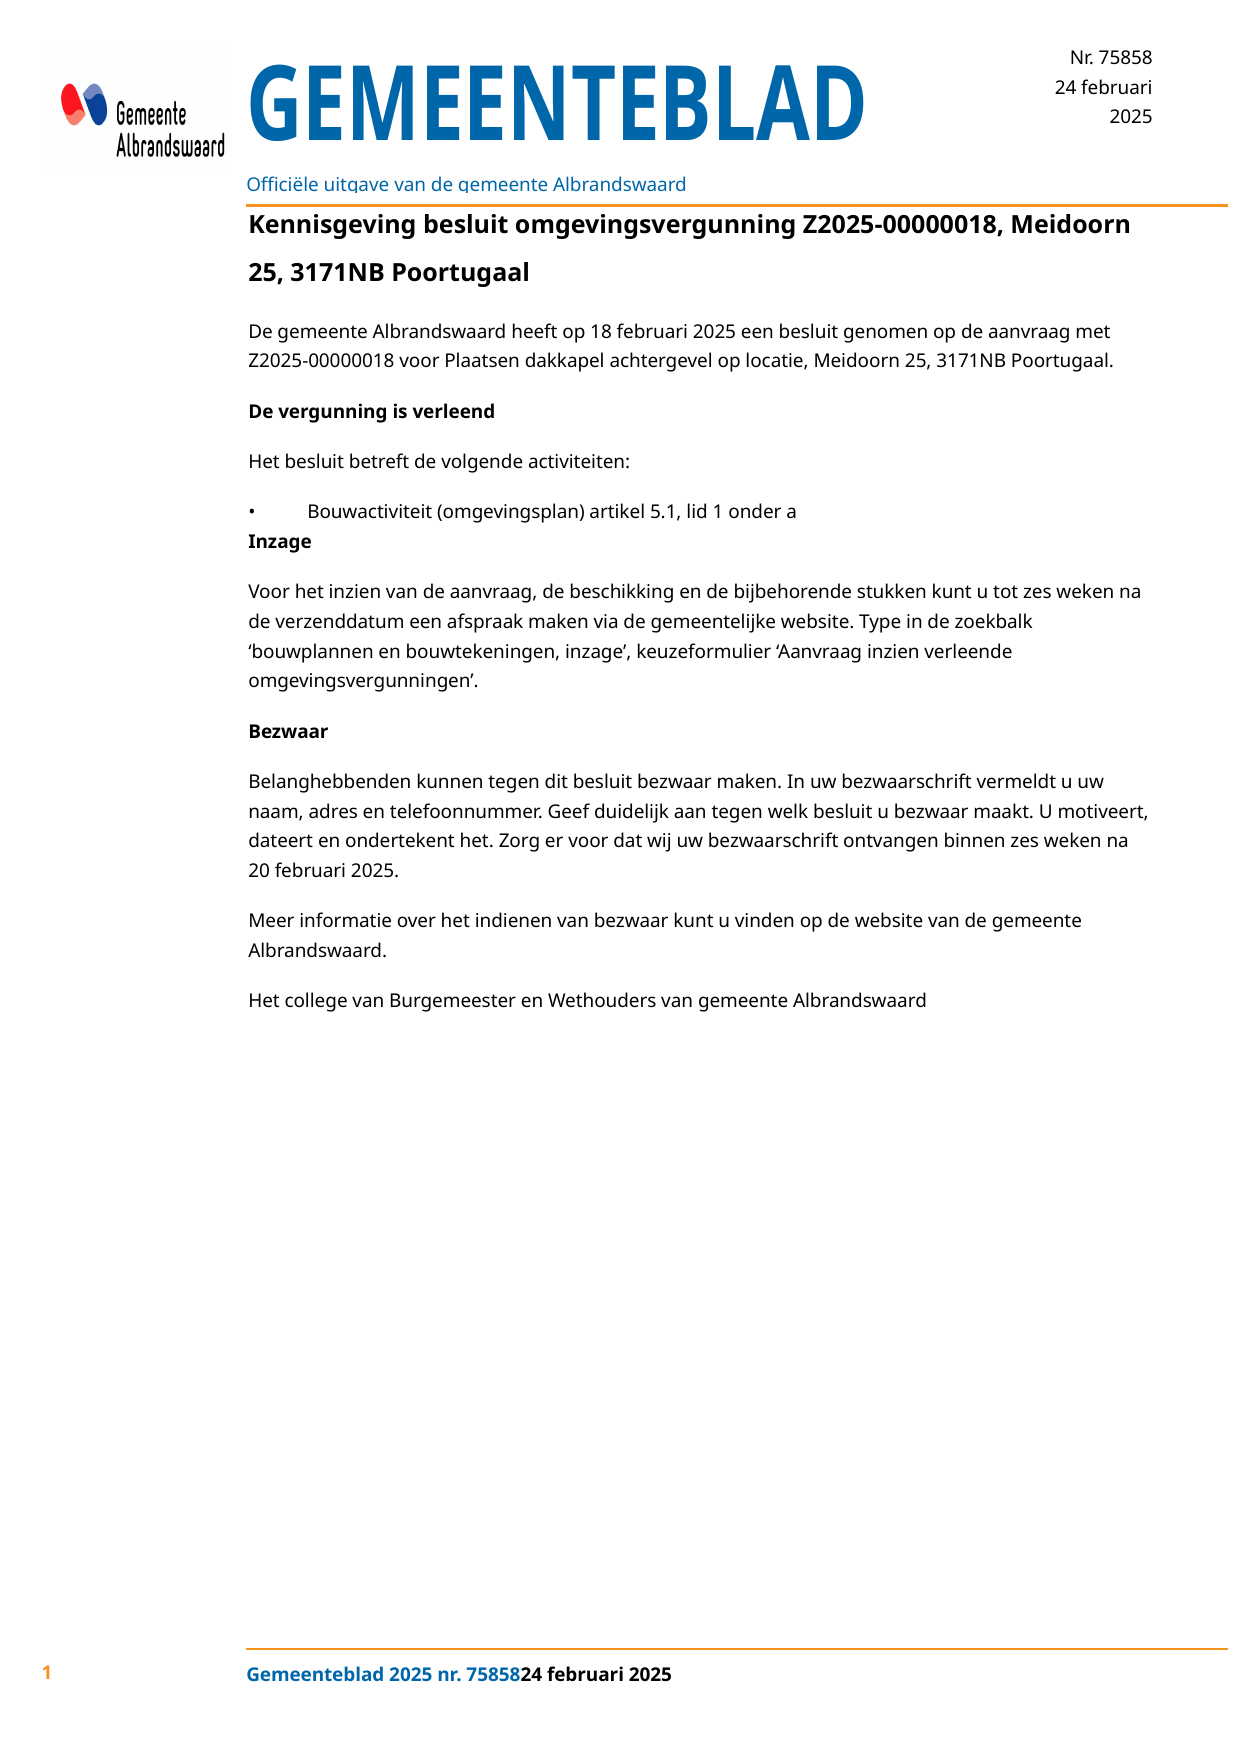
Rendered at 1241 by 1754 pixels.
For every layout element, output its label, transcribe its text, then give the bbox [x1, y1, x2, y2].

text Kennisgeving besluit omgevingsvergunning Z2025-00000018, Meidoorn 25, 3171NB Poortugaal [248, 207, 1152, 288]
list Bouwactiviteit (omgevingsplan) artikel 5.1, lid 1 onder a [248, 499, 1152, 524]
text Inzage [248, 528, 1152, 554]
text Het college van Burgemeester en Wethouders van gemeente Albrandswaard [248, 987, 1152, 1013]
text Het besluit betreft de volgende activiteiten: [248, 448, 1152, 474]
text De vergunning is verleend [248, 398, 1152, 424]
text De gemeente Albrandswaard heeft op 18 februari 2025 een besluit genomen op de aanvraag met Z2025-00000018 voor Plaatsen dakkapel achtergevel op locatie, Meidoorn 25, 3171NB Poortugaal. [248, 318, 1152, 373]
picture [41, 47, 231, 172]
text Belanghebbenden kunnen tegen dit besluit bezwaar maken. In uw bezwaarschrift vermeldt u uw naam, adres en telefoonnummer. Geef duidelijk aan tegen welk besluit u bezwaar maakt. U motiveert, dateert en ondertekent het. Zorg er voor dat wij uw bezwaarschrift ontvangen binnen zes weken na 20 februari 2025. [248, 768, 1152, 883]
text Bezwaar [248, 718, 1152, 744]
text Voor het inzien van de aanvraag, de beschikking en de bijbehorende stukken kunt u tot zes weken na de verzenddatum een afspraak maken via de gemeentelijke website. Type in de zoekbalk ‘bouwplannen en bouwtekeningen, inzage’, keuzeformulier ‘Aanvraag inzien verleende omgevingsvergunningen’. [248, 579, 1152, 693]
text Meer informatie over het indienen van bezwaar kunt u vinden op de website van de gemeente Albrandswaard. [248, 907, 1152, 963]
